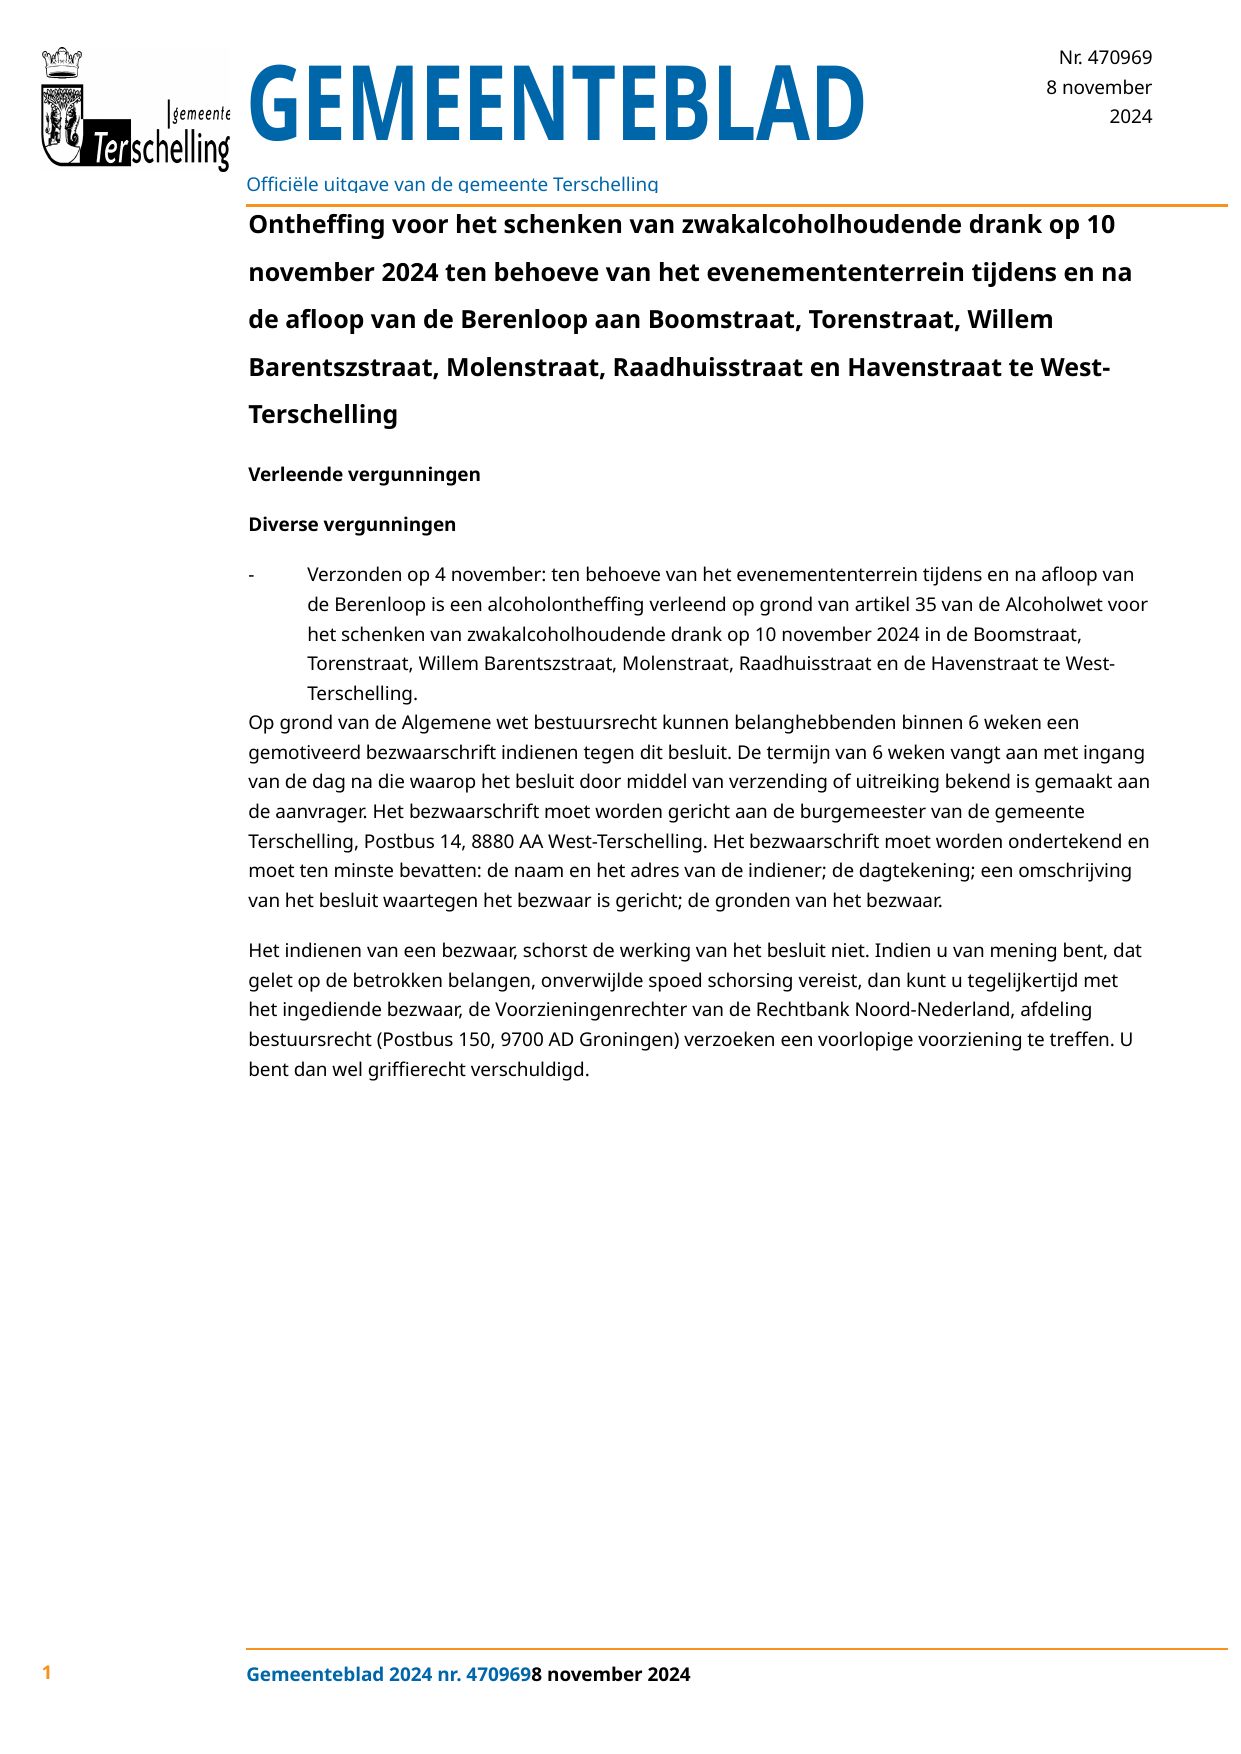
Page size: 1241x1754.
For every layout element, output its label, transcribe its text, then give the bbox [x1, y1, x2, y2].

text Op grond van de Algemene wet bestuursrecht kunnen belanghebbenden binnen 6 weken een gemotiveerd bezwaarschrift indienen tegen dit besluit. De termijn van 6 weken vangt aan met ingang van de dag na die waarop het besluit door middel van verzending of uitreiking bekend is gemaakt aan de aanvrager. Het bezwaarschrift moet worden gericht aan de burgemeester van de gemeente Terschelling, Postbus 14, 8880 AA West-Terschelling. Het bezwaarschrift moet worden ondertekend en moet ten minste bevatten: de naam en het adres van de indiener; de dagtekening; een omschrijving van het besluit waartegen het bezwaar is gericht; de gronden van het bezwaar. [248, 709, 1152, 913]
text Ontheffing voor het schenken van zwakalcoholhoudende drank op 10 november 2024 ten behoeve van het evenemententerrein tijdens en na de afloop van de Berenloop aan Boomstraat, Torenstraat, Willem Barentszstraat, Molenstraat, Raadhuisstraat en Havenstraat te West-Terschelling [248, 207, 1152, 431]
picture [41, 47, 231, 172]
list Verzonden op 4 november: ten behoeve van het evenemententerrein tijdens en na afloop van de Berenloop is een alcoholontheffing verleend op grond van artikel 35 van de Alcoholwet voor het schenken van zwakalcoholhoudende drank op 10 november 2024 in de Boomstraat, Torenstraat, Willem Barentszstraat, Molenstraat, Raadhuisstraat en de Havenstraat te West-Terschelling. [248, 562, 1152, 706]
text Verleende vergunningen [248, 461, 1152, 486]
text Diverse vergunningen [248, 511, 1152, 537]
text Het indienen van een bezwaar, schorst de werking van het besluit niet. Indien u van mening bent, dat gelet op de betrokken belangen, onverwijlde spoed schorsing vereist, dan kunt u tegelijkertijd met het ingediende bezwaar, de Voorzieningenrechter van de Rechtbank Noord-Nederland, afdeling bestuursrecht (Postbus 150, 9700 AD Groningen) verzoeken een voorlopige voorziening te treffen. U bent dan wel griffierecht verschuldigd. [248, 937, 1152, 1081]
